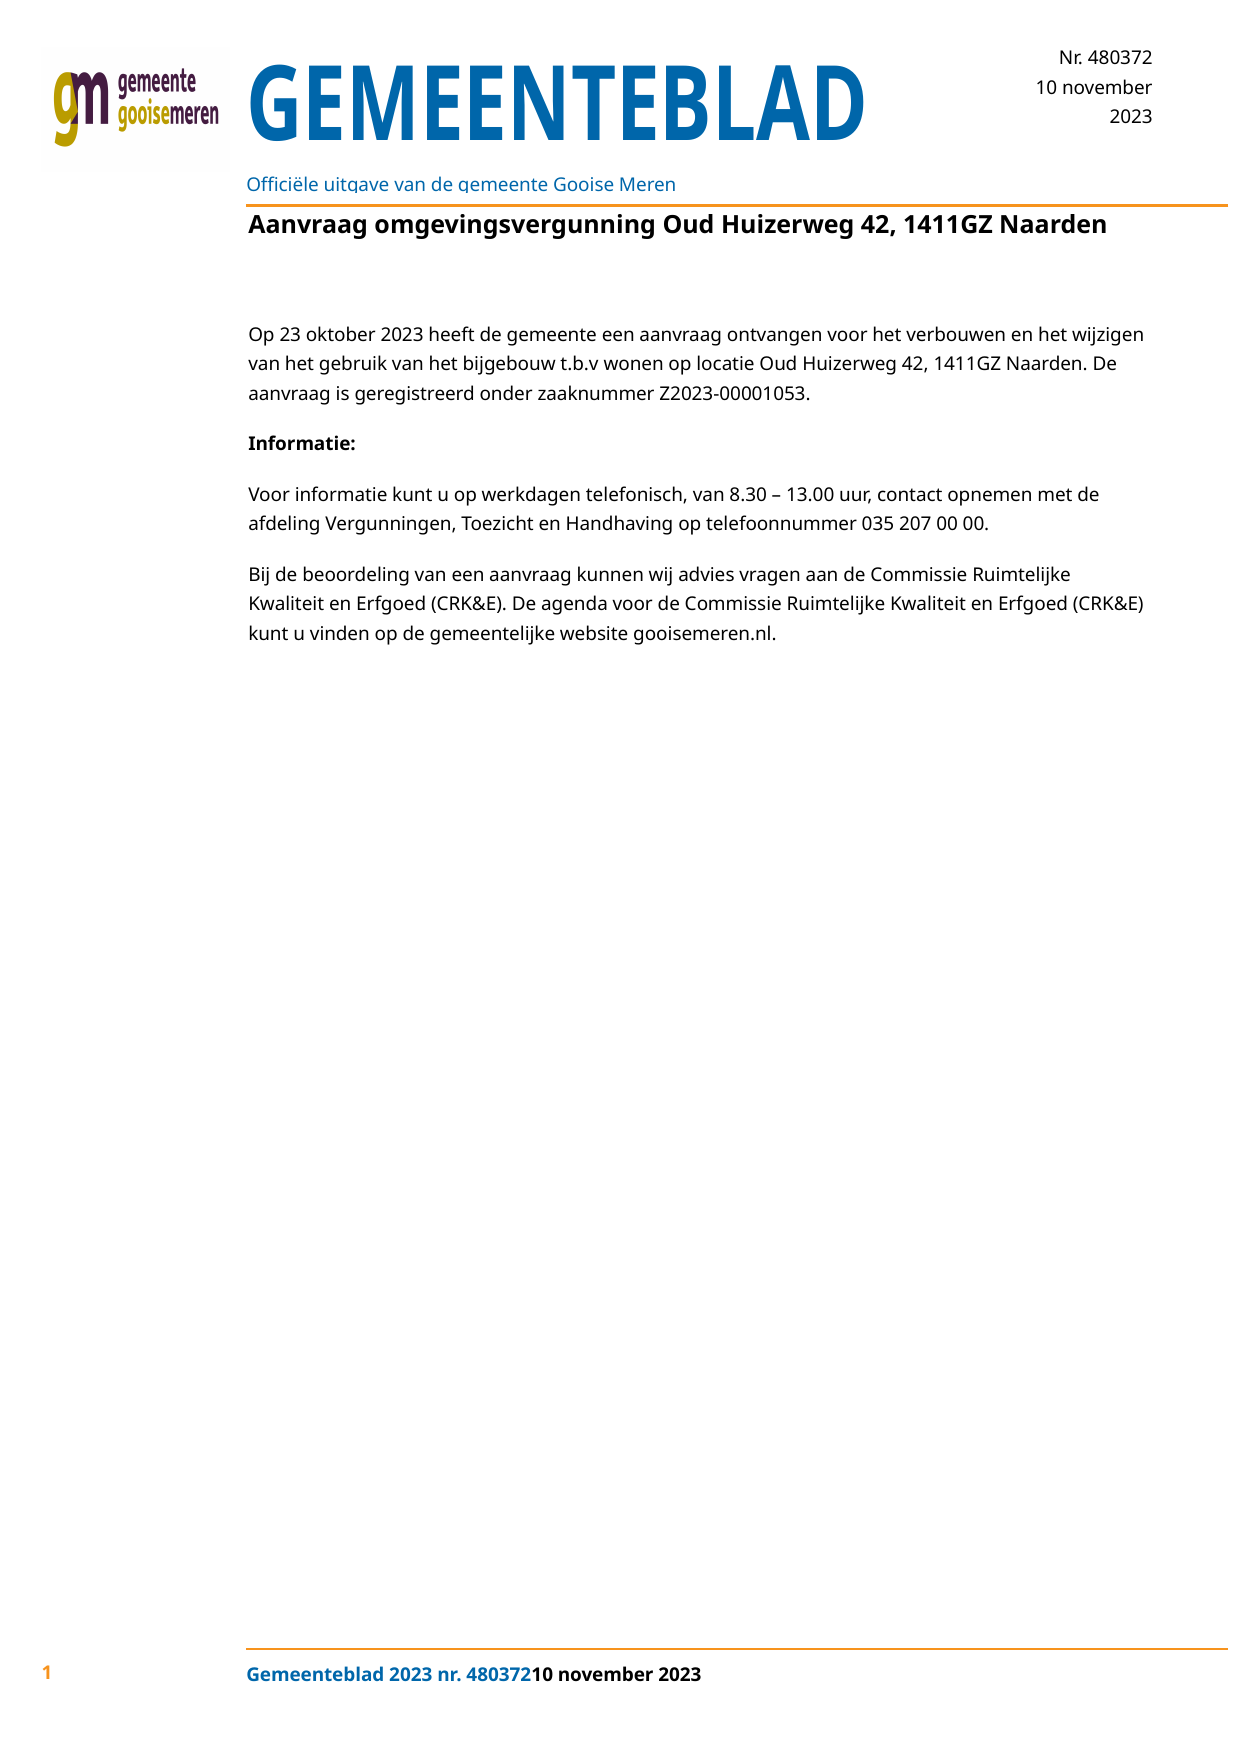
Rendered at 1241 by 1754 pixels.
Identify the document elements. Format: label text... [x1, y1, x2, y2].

text Bij de beoordeling van een aanvraag kunnen wij advies vragen aan de Commissie Ruimtelijke Kwaliteit en Erfgoed (CRK&E). De agenda voor de Commissie Ruimtelijke Kwaliteit en Erfgoed (CRK&E) kunt u vinden op de gemeentelijke website gooisemeren.nl. [248, 561, 1152, 646]
picture [41, 47, 231, 172]
text Voor informatie kunt u op werkdagen telefonisch, van 8.30 – 13.00 uur, contact opnemen met de afdeling Vergunningen, Toezicht en Handhaving op telefoonnummer 035 207 00 00. [248, 481, 1152, 536]
text Op 23 oktober 2023 heeft de gemeente een aanvraag ontvangen voor het verbouwen en het wijzigen van het gebruik van het bijgebouw t.b.v wonen op locatie Oud Huizerweg 42, 1411GZ Naarden. De aanvraag is geregistreerd onder zaaknummer Z2023-00001053. [248, 321, 1152, 406]
text Informatie: [248, 430, 1152, 456]
text Aanvraag omgevingsvergunning Oud Huizerweg 42, 1411GZ Naarden [248, 207, 1152, 241]
